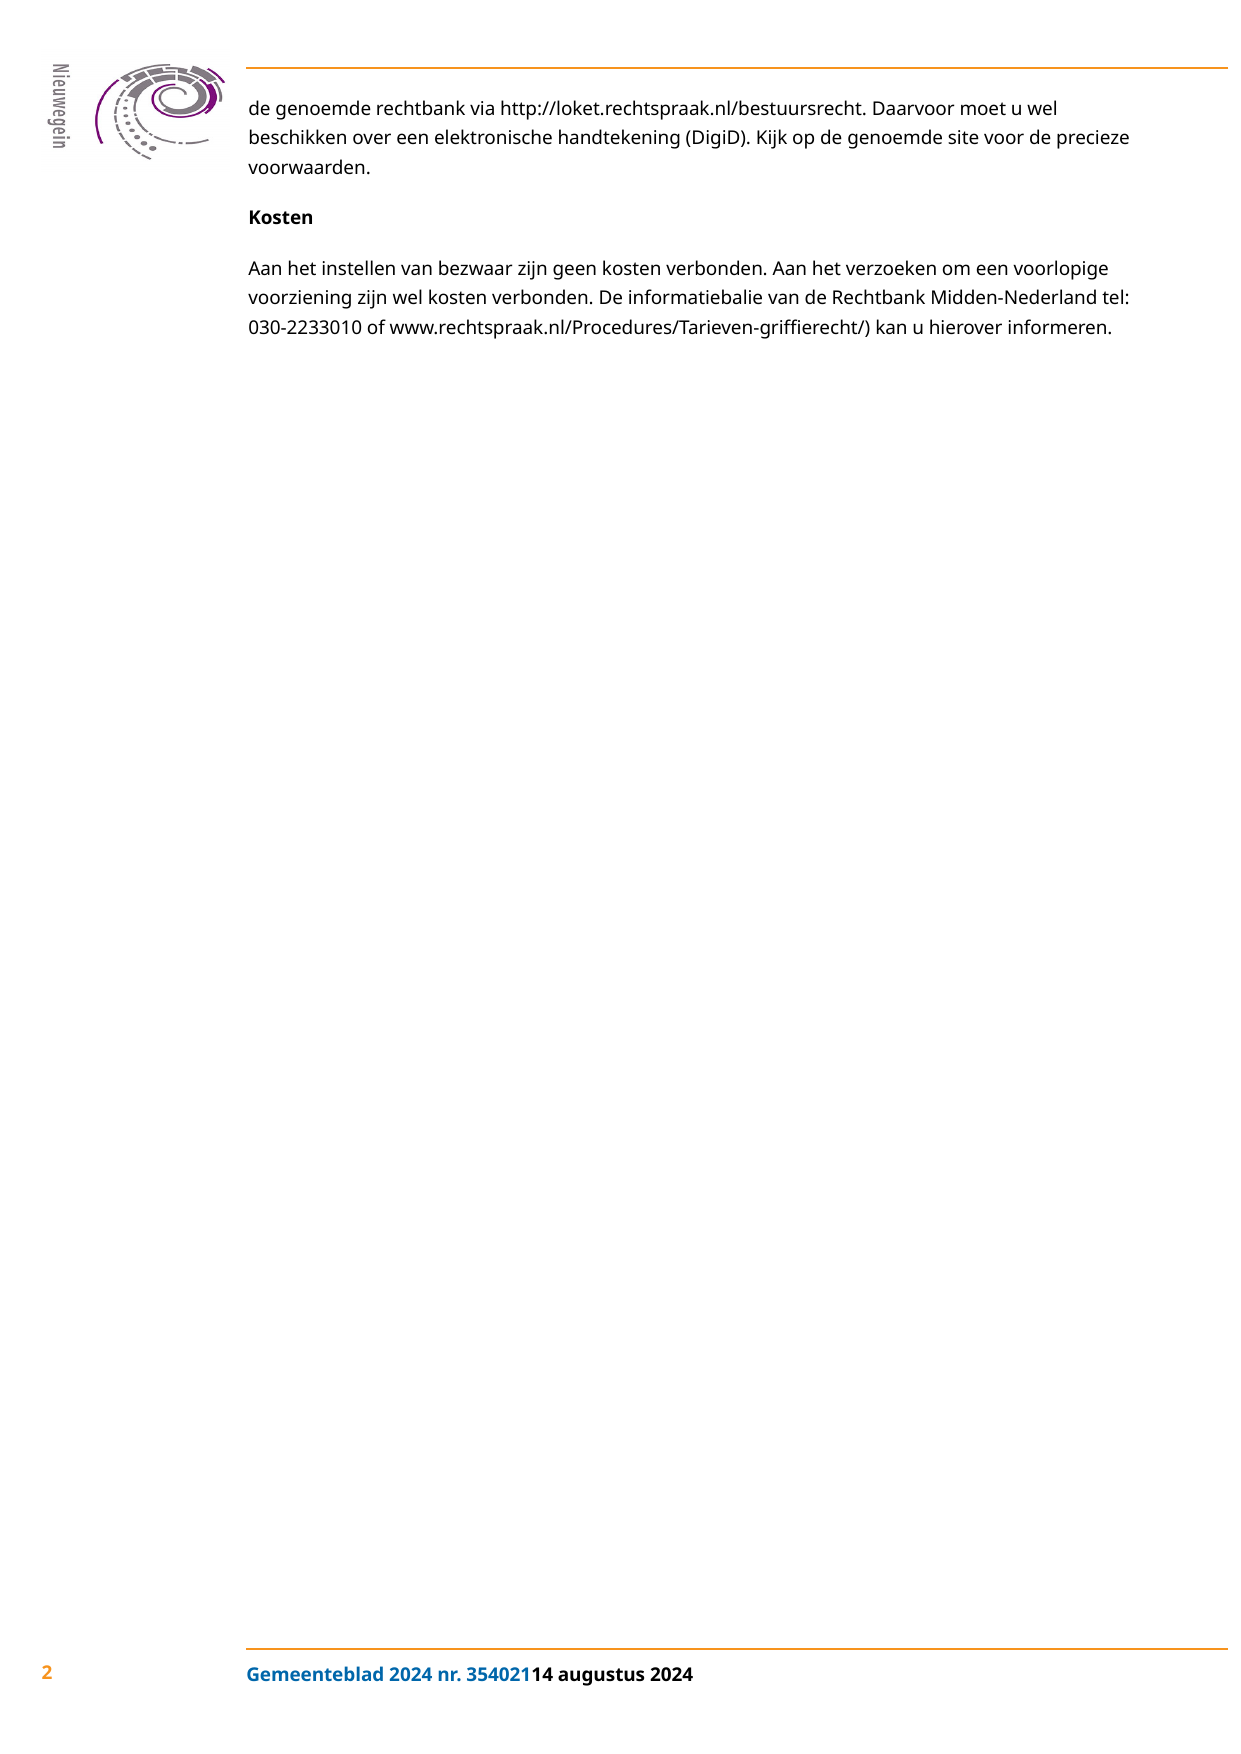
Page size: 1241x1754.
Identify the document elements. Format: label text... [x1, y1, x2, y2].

text Kosten [248, 204, 1152, 230]
picture [41, 47, 231, 172]
text de genoemde rechtbank via http://loket.rechtspraak.nl/bestuursrecht. Daarvoor moet u wel beschikken over een elektronische handtekening (DigiD). Kijk op de genoemde site voor de precieze voorwaarden. [248, 95, 1152, 180]
text Aan het instellen van bezwaar zijn geen kosten verbonden. Aan het verzoeken om een voorlopige voorziening zijn wel kosten verbonden. De informatiebalie van de Rechtbank Midden-Nederland tel: 030-2233010 of www.rechtspraak.nl/Procedures/Tarieven-griffierecht/) kan u hierover informeren. [248, 255, 1152, 340]
